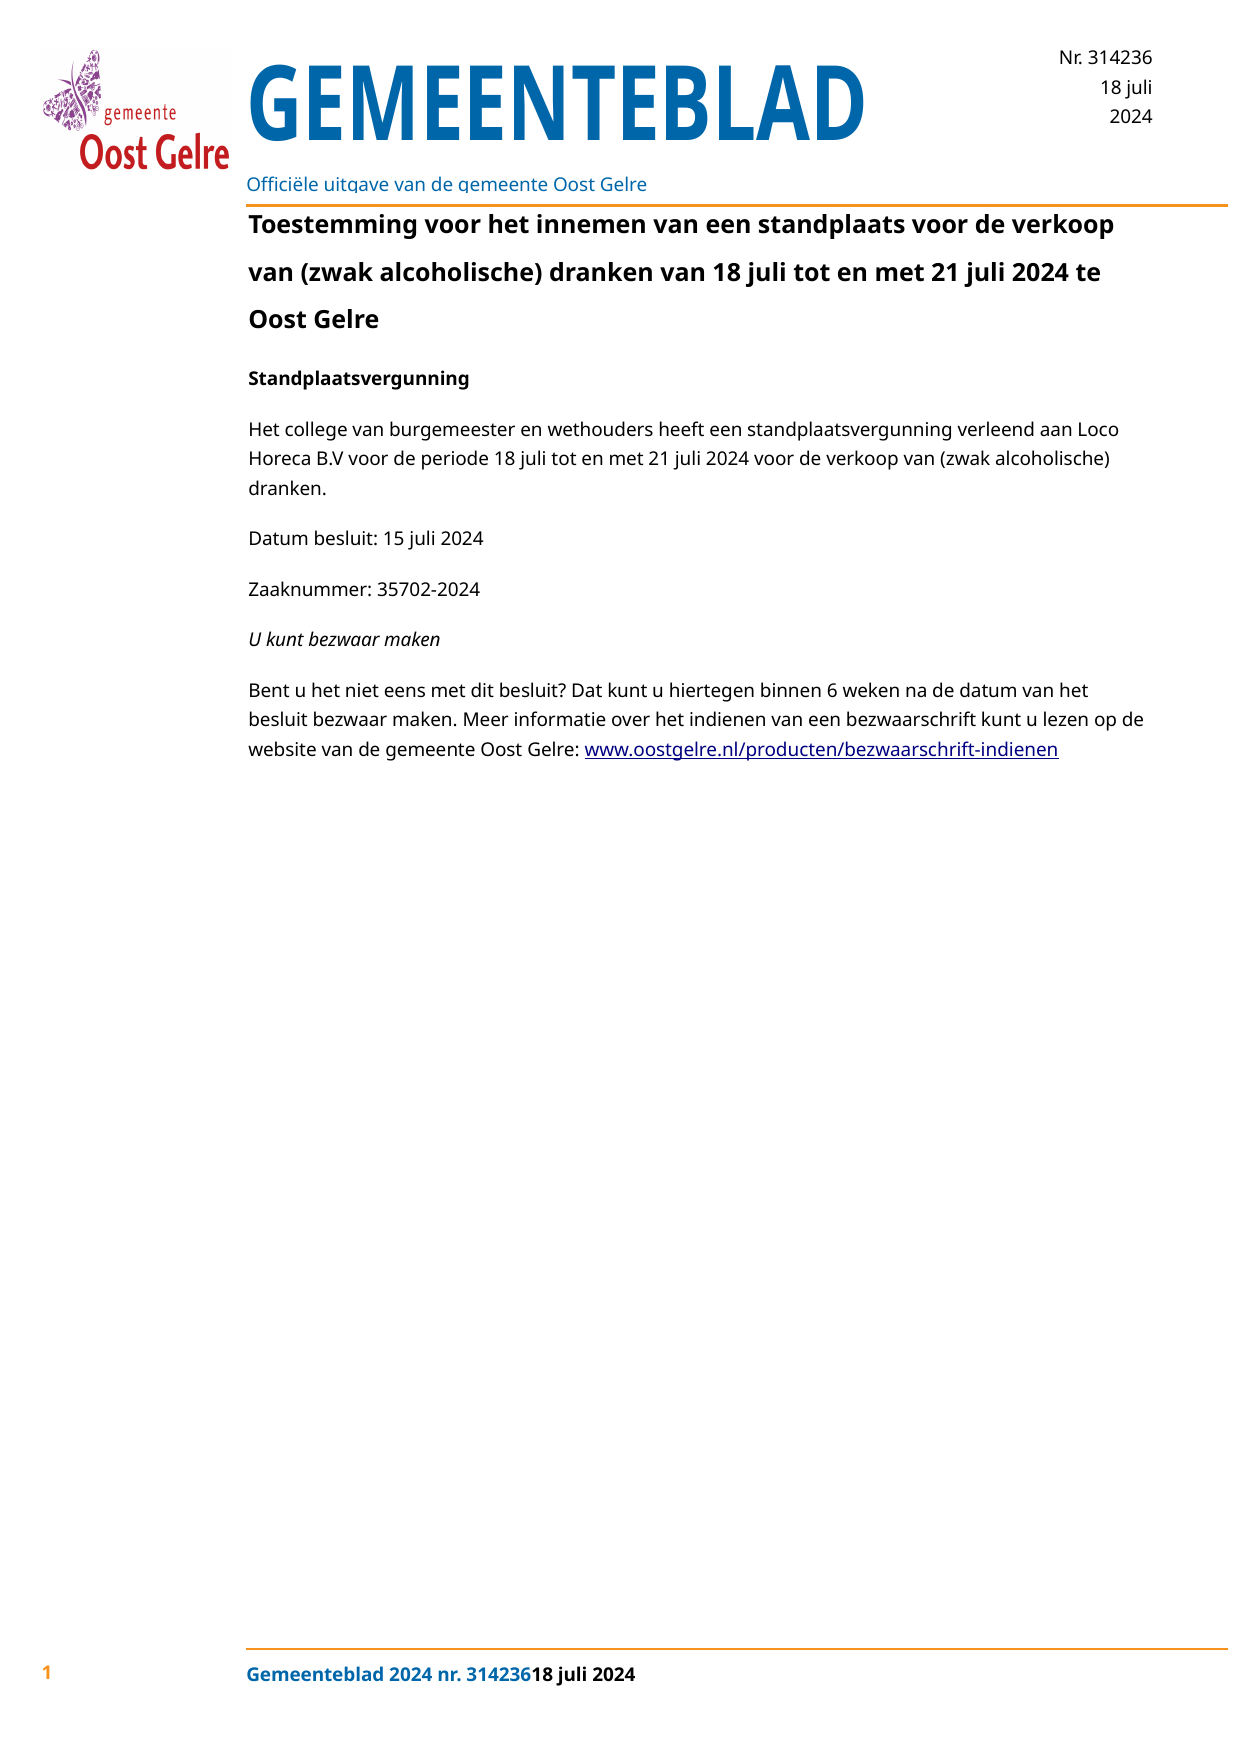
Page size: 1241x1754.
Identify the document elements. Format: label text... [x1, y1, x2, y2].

text Bent u het niet eens met dit besluit? Dat kunt u hiertegen binnen 6 weken na de datum van het besluit bezwaar maken. Meer informatie over het indienen van een bezwaarschrift kunt u lezen op de website van de gemeente Oost Gelre: www.oostgelre.nl/producten/bezwaarschrift-indienen [248, 677, 1152, 762]
picture [41, 47, 231, 172]
text U kunt bezwaar maken [248, 626, 1152, 652]
text Standplaatsvergunning [248, 366, 1152, 391]
text Datum besluit: 15 juli 2024 [248, 526, 1152, 551]
text Zaaknummer: 35702-2024 [248, 576, 1152, 602]
text Toestemming voor het innemen van een standplaats voor de verkoop van (zwak alcoholische) dranken van 18 juli tot en met 21 juli 2024 te Oost Gelre [248, 207, 1152, 336]
text Het college van burgemeester en wethouders heeft een standplaatsvergunning verleend aan Loco Horeca B.V voor de periode 18 juli tot en met 21 juli 2024 voor de verkoop van (zwak alcoholische) dranken. [248, 416, 1152, 501]
